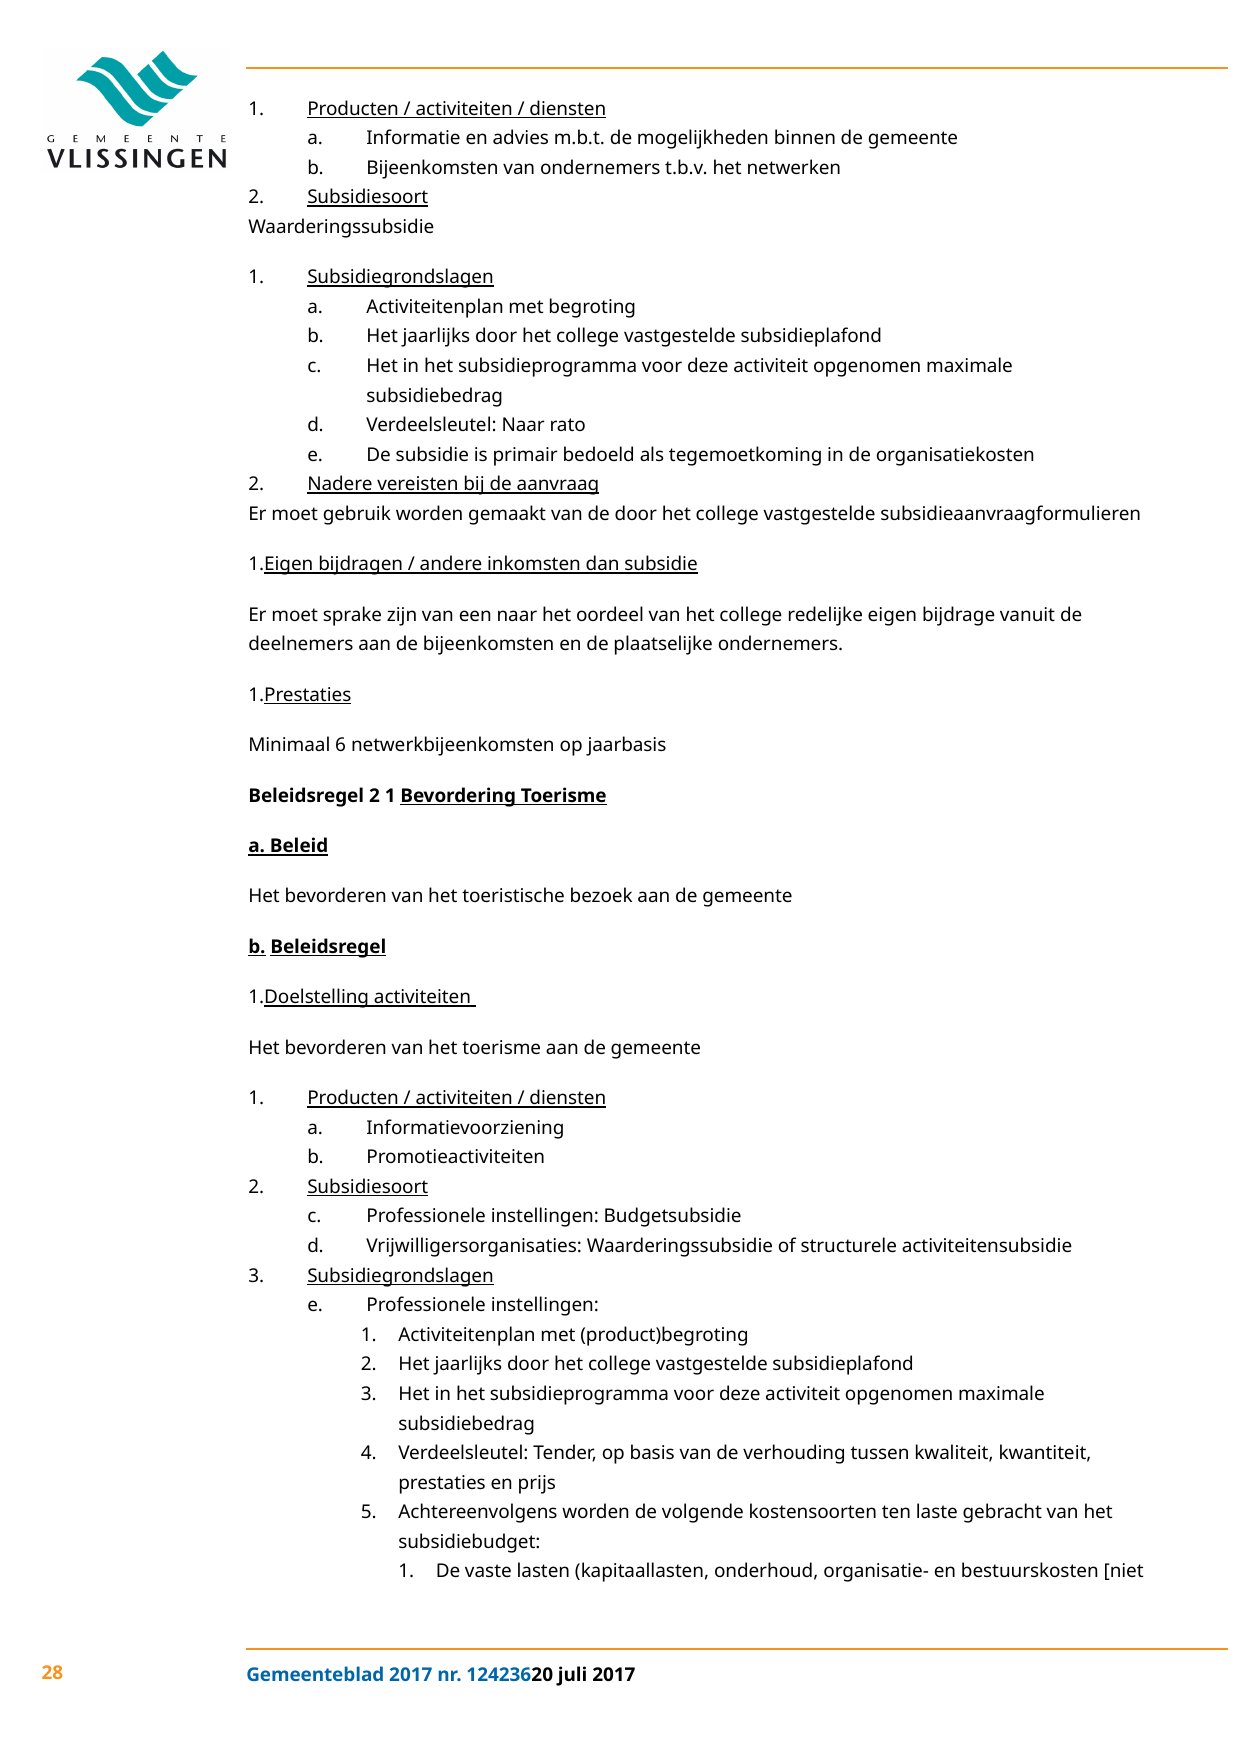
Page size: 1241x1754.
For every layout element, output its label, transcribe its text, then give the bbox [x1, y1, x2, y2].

list Verdeelsleutel: Tender, op basis van de verhouding tussen kwaliteit, kwantiteit, prestaties en prijs [361, 1439, 1152, 1495]
picture [41, 47, 231, 172]
text Het bevorderen van het toerisme aan de gemeente [248, 1034, 1152, 1060]
text Minimaal 6 netwerkbijeenkomsten op jaarbasis [248, 731, 1152, 757]
text Het bevorderen van het toeristische bezoek aan de gemeente [248, 883, 1152, 908]
list Subsidiegrondslagen [248, 1262, 1152, 1288]
list Het in het subsidieprogramma voor deze activiteit opgenomen maximale subsidiebedrag [307, 352, 1152, 408]
list Verdeelsleutel: Naar rato [307, 411, 1152, 437]
list Nadere vereisten bij de aanvraag [248, 471, 1152, 496]
list Het jaarlijks door het college vastgestelde subsidieplafond [361, 1351, 1152, 1376]
list Activiteitenplan met (product)begroting [361, 1321, 1152, 1347]
text b. Beleidsregel [248, 933, 1152, 959]
list Subsidiesoort [248, 183, 1152, 209]
list Subsidiesoort [248, 1173, 1152, 1199]
text Er moet gebruik worden gemaakt van de door het college vastgestelde subsidieaanvraagformulieren [248, 500, 1152, 526]
list Informatie en advies m.b.t. de mogelijkheden binnen de gemeente [307, 124, 1152, 150]
list Vrijwilligersorganisaties: Waarderingssubsidie of structurele activiteitensubsidie [307, 1232, 1152, 1258]
list Het jaarlijks door het college vastgestelde subsidieplafond [307, 323, 1152, 348]
list Achtereenvolgens worden de volgende kostensoorten ten laste gebracht van het subsidiebudget: [361, 1498, 1152, 1554]
text 1.Eigen bijdragen / andere inkomsten dan subsidie [248, 551, 1152, 576]
text 1.Doelstelling activiteiten [248, 983, 1152, 1009]
text Waarderingssubsidie [248, 213, 1152, 239]
list Producten / activiteiten / diensten [248, 95, 1152, 121]
text Beleidsregel 2 1 Bevordering Toerisme [248, 782, 1152, 808]
list Informatievoorziening [307, 1114, 1152, 1140]
list Professionele instellingen: Budgetsubsidie [307, 1203, 1152, 1228]
list Promotieactiviteiten [307, 1143, 1152, 1169]
list De subsidie is primair bedoeld als tegemoetkoming in de organisatiekosten [307, 441, 1152, 467]
text 1.Prestaties [248, 681, 1152, 707]
list Bijeenkomsten van ondernemers t.b.v. het netwerken [307, 154, 1152, 180]
list De vaste lasten (kapitaallasten, onderhoud, organisatie- en bestuurskosten [niet [398, 1558, 1152, 1583]
list Professionele instellingen: [307, 1291, 1152, 1317]
text a. Beleid [248, 832, 1152, 858]
list Activiteitenplan met begroting [307, 293, 1152, 319]
list Het in het subsidieprogramma voor deze activiteit opgenomen maximale subsidiebedrag [361, 1380, 1152, 1436]
list Subsidiegrondslagen [248, 263, 1152, 289]
list Producten / activiteiten / diensten [248, 1084, 1152, 1110]
text Er moet sprake zijn van een naar het oordeel van het college redelijke eigen bijdrage vanuit de deelnemers aan de bijeenkomsten en de plaatselijke ondernemers. [248, 601, 1152, 656]
